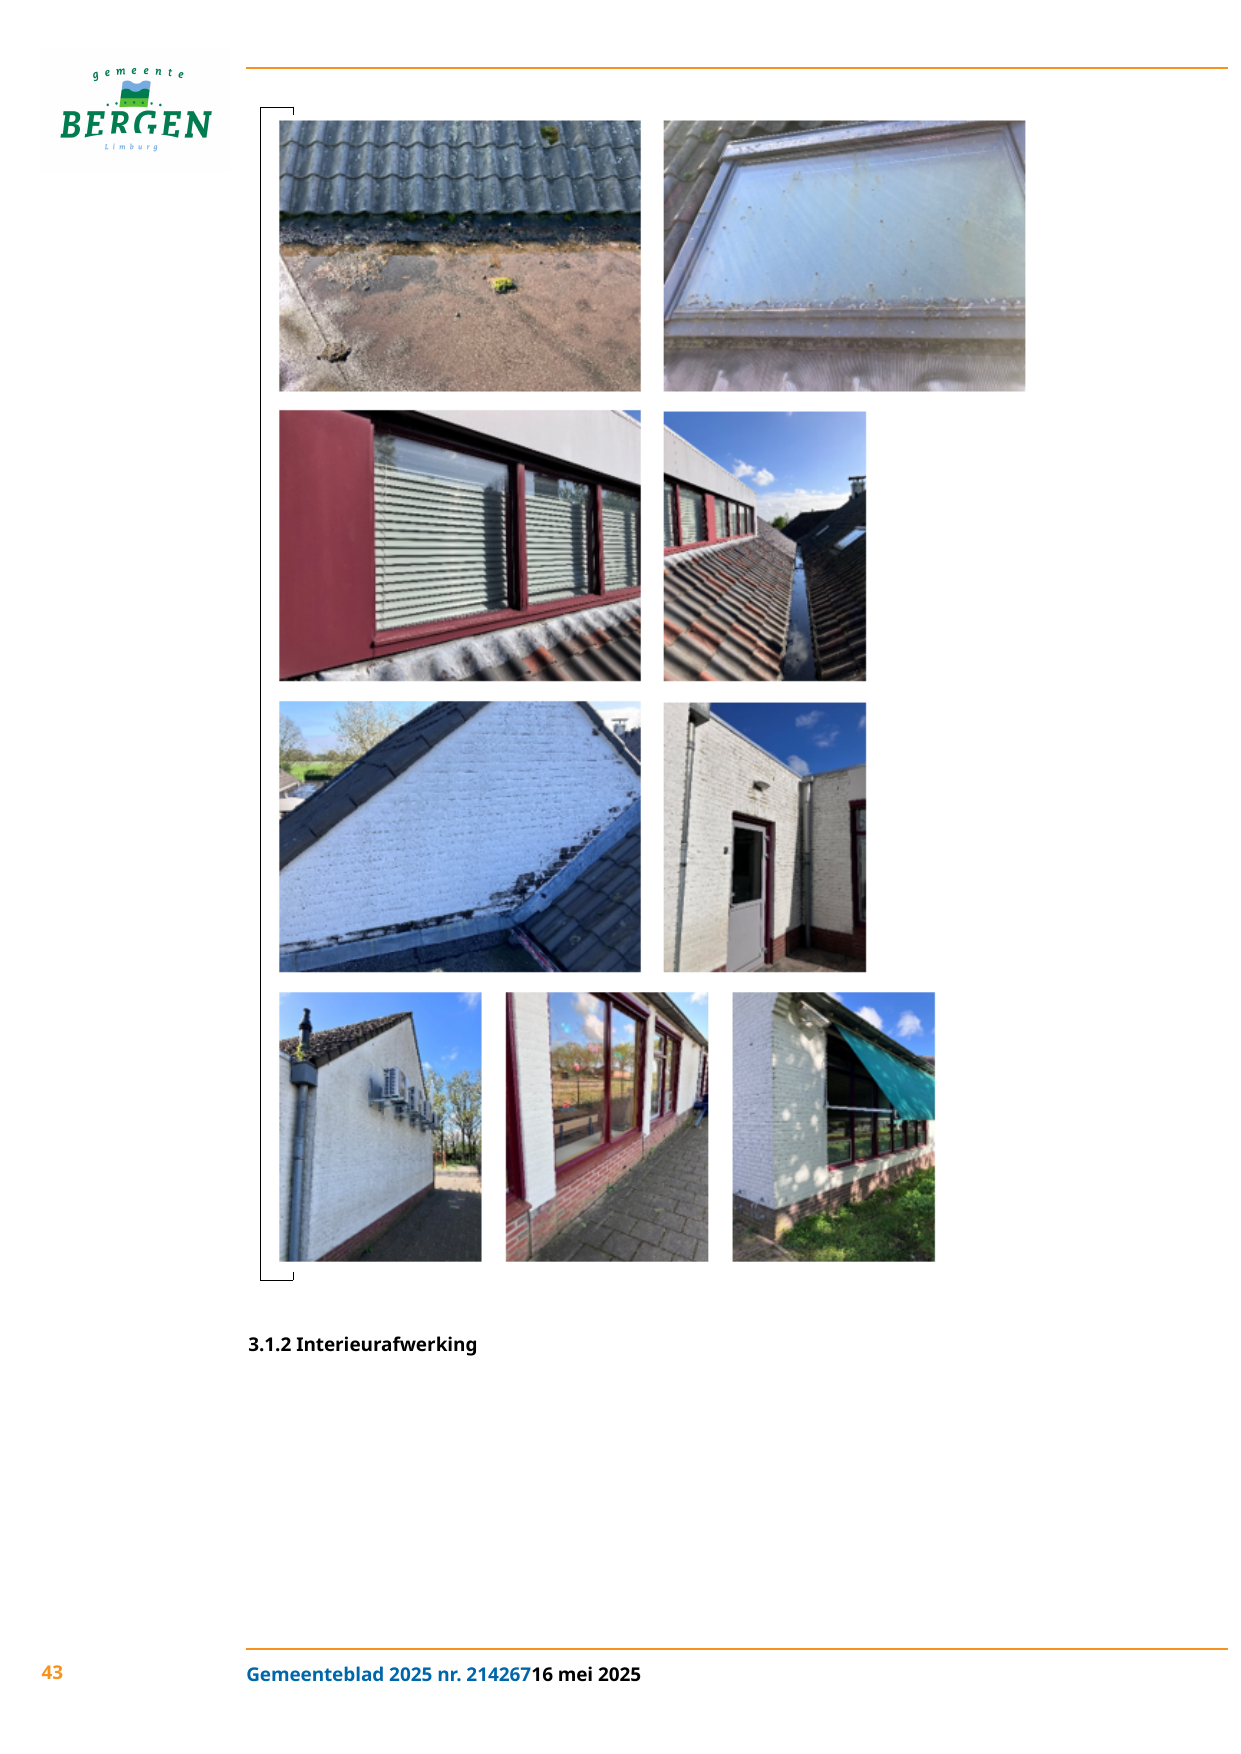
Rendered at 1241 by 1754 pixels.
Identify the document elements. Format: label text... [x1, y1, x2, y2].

text 3.1.2 Interieurafwerking [248, 1331, 1152, 1357]
picture [41, 47, 231, 172]
picture [268, 115, 1037, 1272]
